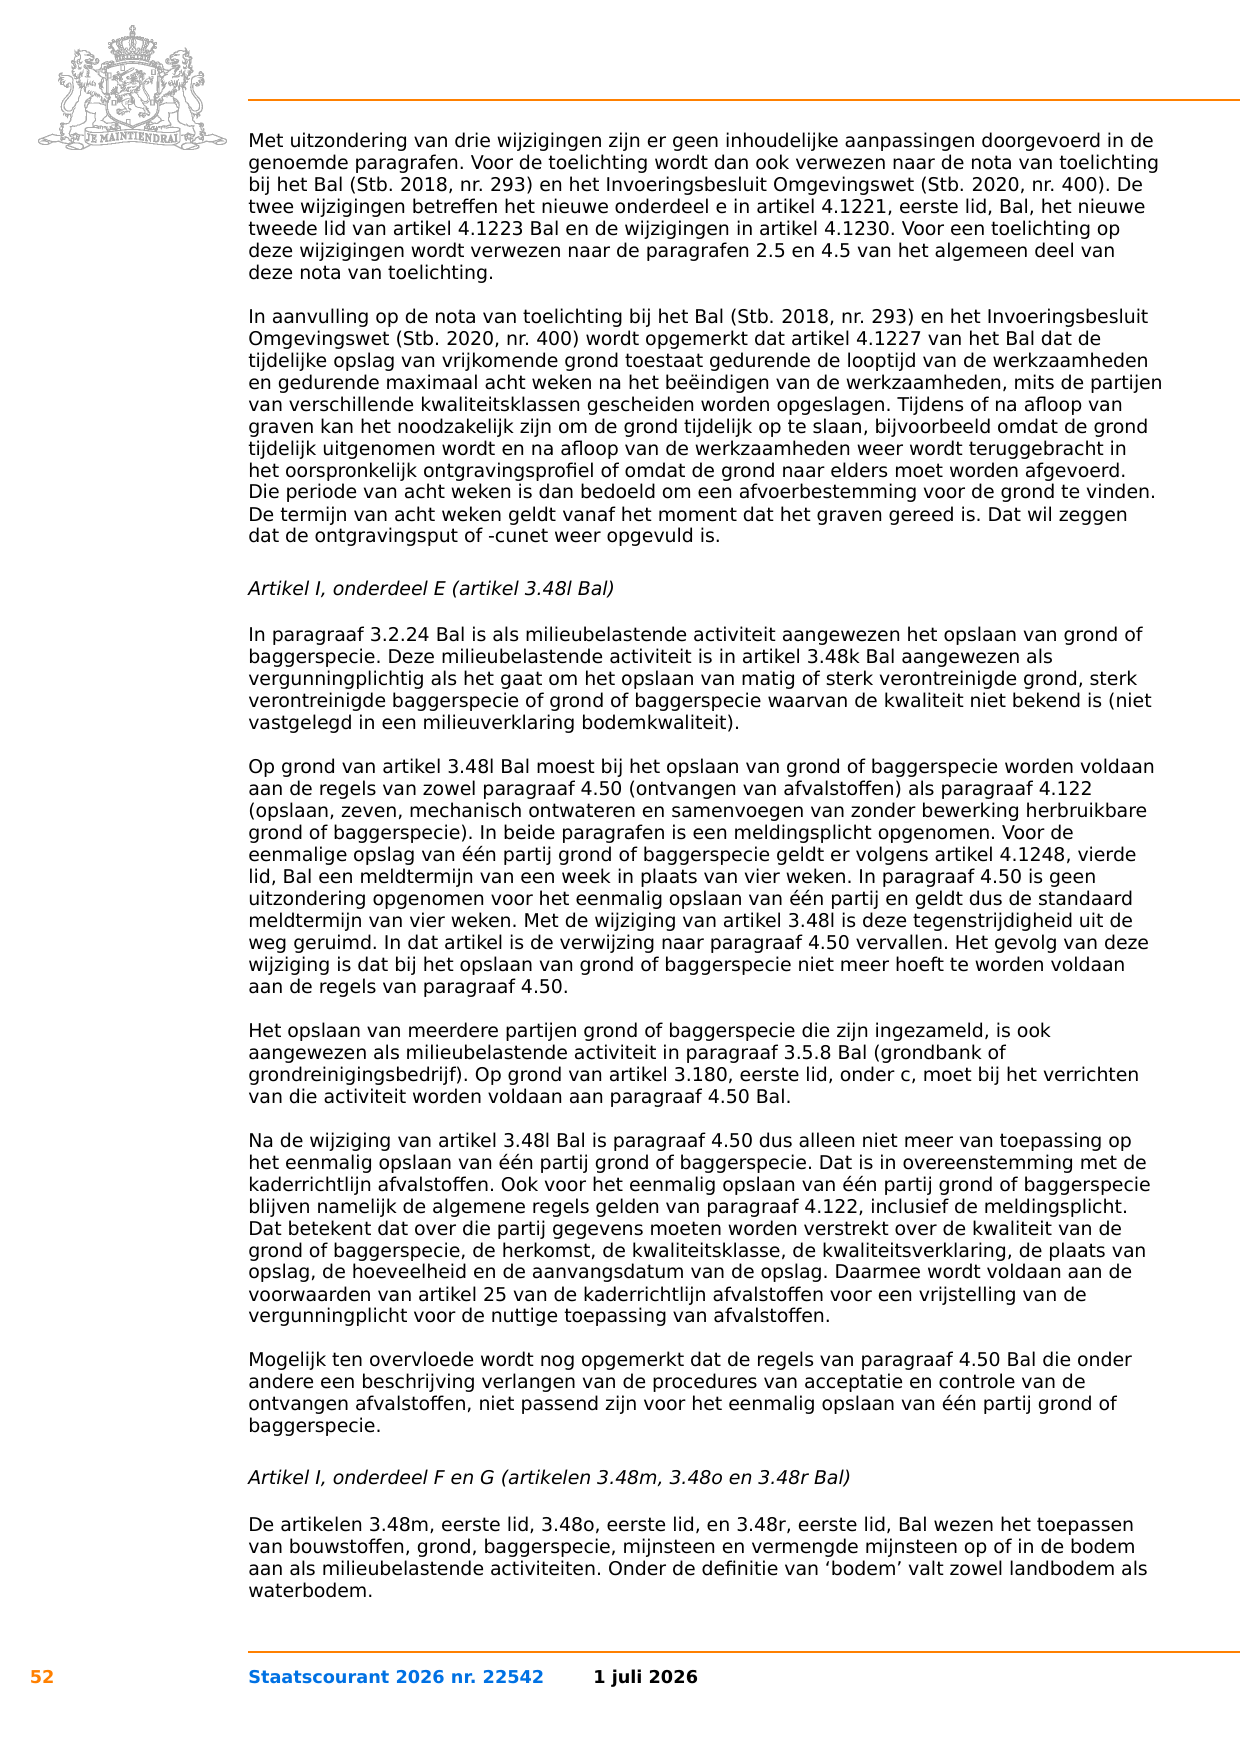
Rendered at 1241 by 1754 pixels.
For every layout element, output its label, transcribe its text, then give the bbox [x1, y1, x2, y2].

text Mogelijk ten overvloede wordt nog opgemerkt dat de regels van paragraaf 4.50 Bal die onder andere een beschrijving verlangen van de procedures van acceptatie en controle van de ontvangen afvalstoffen, niet passend zijn voor het eenmalig opslaan van één partij grond of baggerspecie. [248, 1349, 1163, 1437]
subtitle Artikel I, onderdeel E (artikel 3.48l Bal) [248, 577, 1163, 599]
subtitle Artikel I, onderdeel F en G (artikelen 3.48m, 3.48o en 3.48r Bal) [248, 1467, 1163, 1489]
text In aanvulling op de nota van toelichting bij het Bal (Stb. 2018, nr. 293) en het Invoeringsbesluit Omgevingswet (Stb. 2020, nr. 400) wordt opgemerkt dat artikel 4.1227 van het Bal dat de tijdelijke opslag van vrijkomende grond toestaat gedurende de looptijd van de werkzaamheden en gedurende maximaal acht weken na het beëindigen van de werkzaamheden, mits de partijen van verschillende kwaliteitsklassen gescheiden worden opgeslagen. Tijdens of na afloop van graven kan het noodzakelijk zijn om de grond tijdelijk op te slaan, bijvoorbeeld omdat de grond tijdelijk uitgenomen wordt en na afloop van de werkzaamheden weer wordt teruggebracht in het oorspronkelijk ontgravingsprofiel of omdat de grond naar elders moet worden afgevoerd. Die periode van acht weken is dan bedoeld om een afvoerbestemming voor de grond te vinden. De termijn van acht weken geldt vanaf het moment dat het graven gereed is. Dat wil zeggen dat de ontgravingsput of -cunet weer opgevuld is. [248, 306, 1163, 547]
text De artikelen 3.48m, eerste lid, 3.48o, eerste lid, en 3.48r, eerste lid, Bal wezen het toepassen van bouwstoffen, grond, baggerspecie, mijnsteen en vermengde mijnsteen op of in de bodem aan als milieubelastende activiteiten. Onder de definitie van ‘bodem’ valt zowel landbodem als waterbodem. [248, 1514, 1163, 1602]
text Met uitzondering van drie wijzigingen zijn er geen inhoudelijke aanpassingen doorgevoerd in de genoemde paragrafen. Voor de toelichting wordt dan ook verwezen naar de nota van toelichting bij het Bal (Stb. 2018, nr. 293) en het Invoeringsbesluit Omgevingswet (Stb. 2020, nr. 400). De twee wijzigingen betreffen het nieuwe onderdeel e in artikel 4.1221, eerste lid, Bal, het nieuwe tweede lid van artikel 4.1223 Bal en de wijzigingen in artikel 4.1230. Voor een toelichting op deze wijzigingen wordt verwezen naar de paragrafen 2.5 en 4.5 van het algemeen deel van deze nota van toelichting. [248, 130, 1163, 284]
text Het opslaan van meerdere partijen grond of baggerspecie die zijn ingezameld, is ook aangewezen als milieubelastende activiteit in paragraaf 3.5.8 Bal (grondbank of grondreinigingsbedrijf). Op grond van artikel 3.180, eerste lid, onder c, moet bij het verrichten van die activiteit worden voldaan aan paragraaf 4.50 Bal. [248, 1020, 1163, 1108]
text In paragraaf 3.2.24 Bal is als milieubelastende activiteit aangewezen het opslaan van grond of baggerspecie. Deze milieubelastende activiteit is in artikel 3.48k Bal aangewezen als vergunningplichtig als het gaat om het opslaan van matig of sterk verontreinigde grond, sterk verontreinigde baggerspecie of grond of baggerspecie waarvan de kwaliteit niet bekend is (niet vastgelegd in een milieuverklaring bodemkwaliteit). [248, 624, 1163, 734]
picture [38, 25, 227, 150]
text Op grond van artikel 3.48l Bal moest bij het opslaan van grond of baggerspecie worden voldaan aan de regels van zowel paragraaf 4.50 (ontvangen van afvalstoffen) als paragraaf 4.122 (opslaan, zeven, mechanisch ontwateren en samenvoegen van zonder bewerking herbruikbare grond of baggerspecie). In beide paragrafen is een meldingsplicht opgenomen. Voor de eenmalige opslag van één partij grond of baggerspecie geldt er volgens artikel 4.1248, vierde lid, Bal een meldtermijn van een week in plaats van vier weken. In paragraaf 4.50 is geen uitzondering opgenomen voor het eenmalig opslaan van één partij en geldt dus de standaard meldtermijn van vier weken. Met de wijziging van artikel 3.48l is deze tegenstrijdigheid uit de weg geruimd. In dat artikel is de verwijzing naar paragraaf 4.50 vervallen. Het gevolg van deze wijziging is dat bij het opslaan van grond of baggerspecie niet meer hoeft te worden voldaan aan de regels van paragraaf 4.50. [248, 756, 1163, 998]
text Na de wijziging van artikel 3.48l Bal is paragraaf 4.50 dus alleen niet meer van toepassing op het eenmalig opslaan van één partij grond of baggerspecie. Dat is in overeenstemming met de kaderrichtlijn afvalstoffen. Ook voor het eenmalig opslaan van één partij grond of baggerspecie blijven namelijk de algemene regels gelden van paragraaf 4.122, inclusief de meldingsplicht. Dat betekent dat over die partij gegevens moeten worden verstrekt over de kwaliteit van de grond of baggerspecie, de herkomst, de kwaliteitsklasse, de kwaliteitsverklaring, de plaats van opslag, de hoeveelheid en de aanvangsdatum van de opslag. Daarmee wordt voldaan aan de voorwaarden van artikel 25 van de kaderrichtlijn afvalstoffen voor een vrijstelling van de vergunningplicht voor de nuttige toepassing van afvalstoffen. [248, 1129, 1163, 1327]
